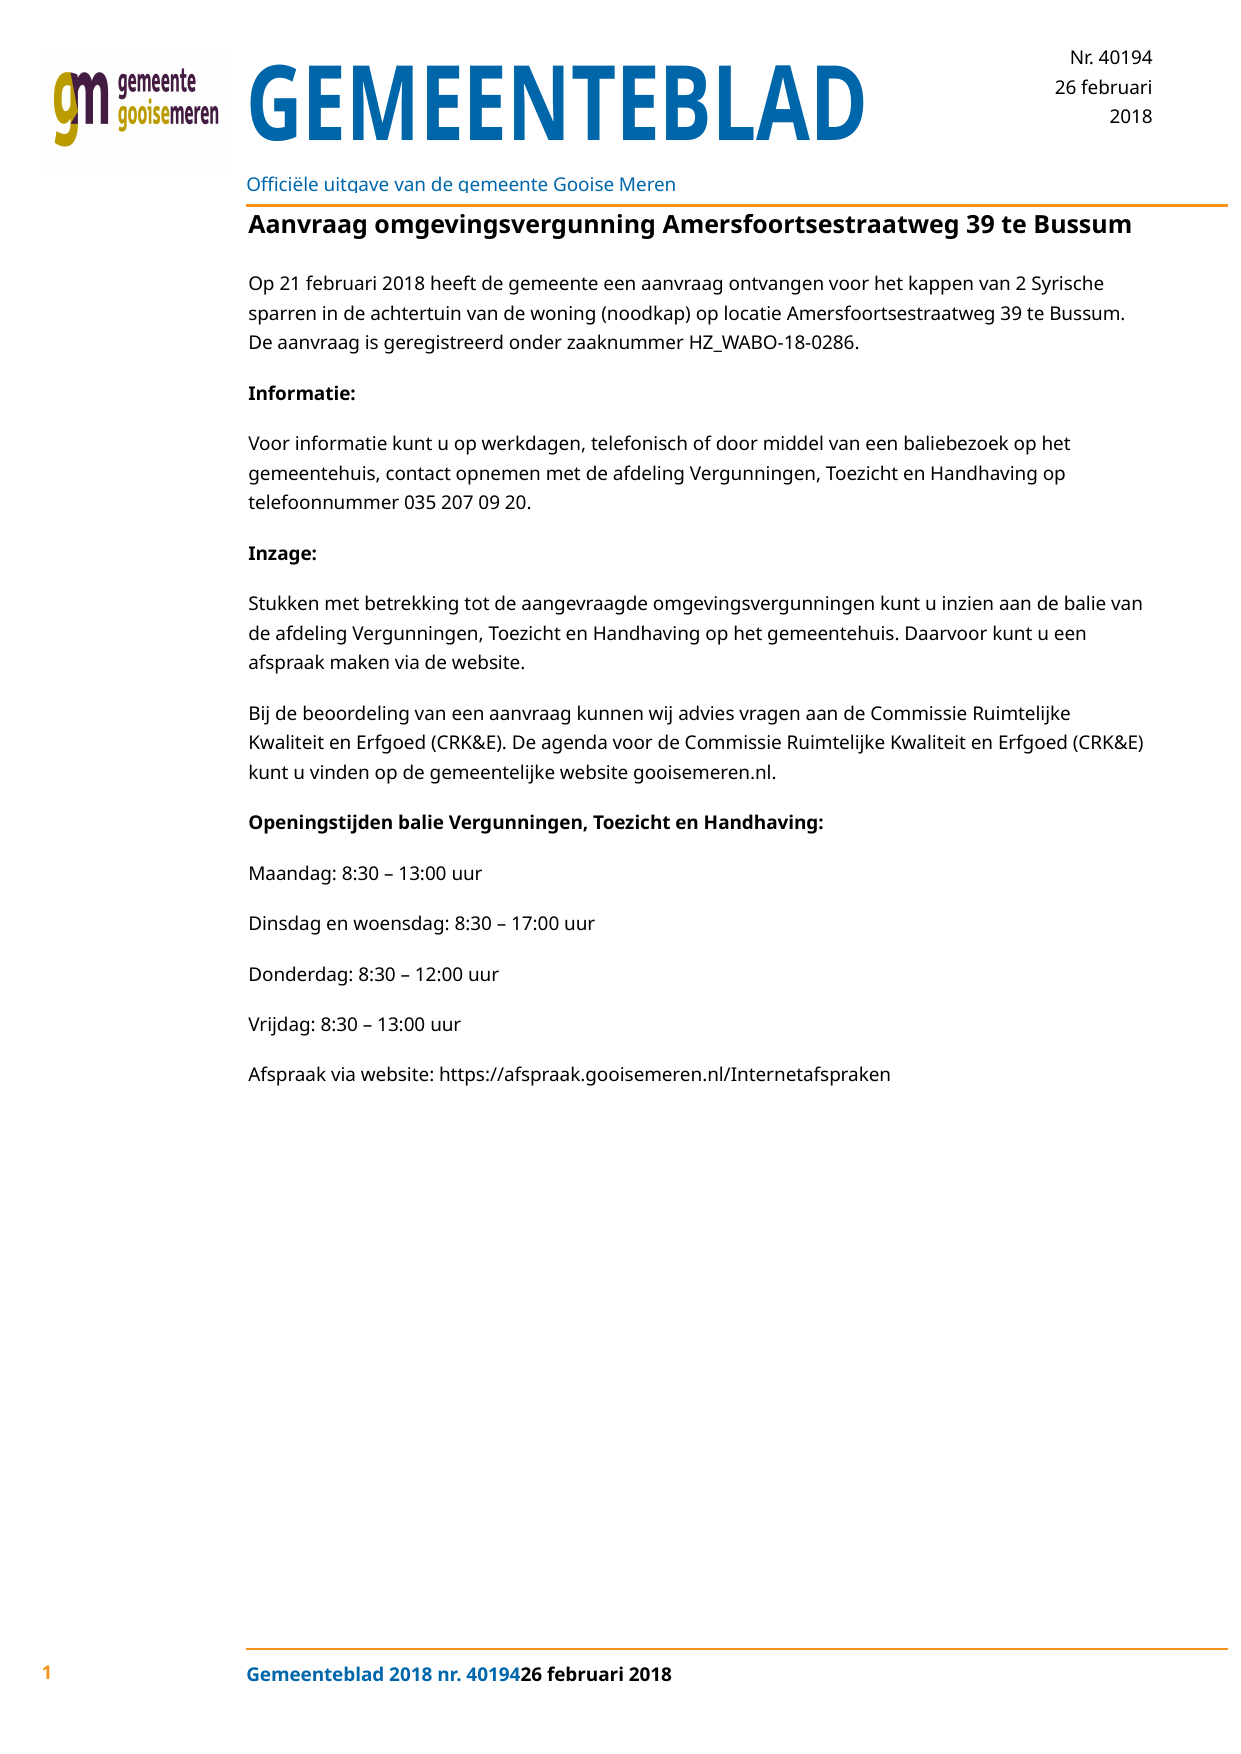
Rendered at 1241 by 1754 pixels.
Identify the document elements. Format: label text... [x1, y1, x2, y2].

text Afspraak via website: https://afspraak.gooisemeren.nl/Internetafspraken [248, 1062, 1152, 1087]
text Voor informatie kunt u op werkdagen, telefonisch of door middel van een baliebezoek op het gemeentehuis, contact opnemen met de afdeling Vergunningen, Toezicht en Handhaving op telefoonnummer 035 207 09 20. [248, 430, 1152, 515]
text Vrijdag: 8:30 – 13:00 uur [248, 1011, 1152, 1037]
text Dinsdag en woensdag: 8:30 – 17:00 uur [248, 910, 1152, 936]
text Aanvraag omgevingsvergunning Amersfoortsestraatweg 39 te Bussum [248, 207, 1152, 241]
text Donderdag: 8:30 – 12:00 uur [248, 961, 1152, 986]
text Openingstijden balie Vergunningen, Toezicht en Handhaving: [248, 809, 1152, 835]
text Informatie: [248, 380, 1152, 406]
picture [41, 47, 231, 172]
text Op 21 februari 2018 heeft de gemeente een aanvraag ontvangen voor het kappen van 2 Syrische sparren in de achtertuin van de woning (noodkap) op locatie Amersfoortsestraatweg 39 te Bussum. De aanvraag is geregistreerd onder zaaknummer HZ_WABO-18-0286. [248, 270, 1152, 355]
text Stukken met betrekking tot de aangevraagde omgevingsvergunningen kunt u inzien aan de balie van de afdeling Vergunningen, Toezicht en Handhaving op het gemeentehuis. Daarvoor kunt u een afspraak maken via de website. [248, 590, 1152, 675]
text Maandag: 8:30 – 13:00 uur [248, 860, 1152, 886]
text Inzage: [248, 540, 1152, 566]
text Bij de beoordeling van een aanvraag kunnen wij advies vragen aan de Commissie Ruimtelijke Kwaliteit en Erfgoed (CRK&E). De agenda voor de Commissie Ruimtelijke Kwaliteit en Erfgoed (CRK&E) kunt u vinden op de gemeentelijke website gooisemeren.nl. [248, 700, 1152, 785]
